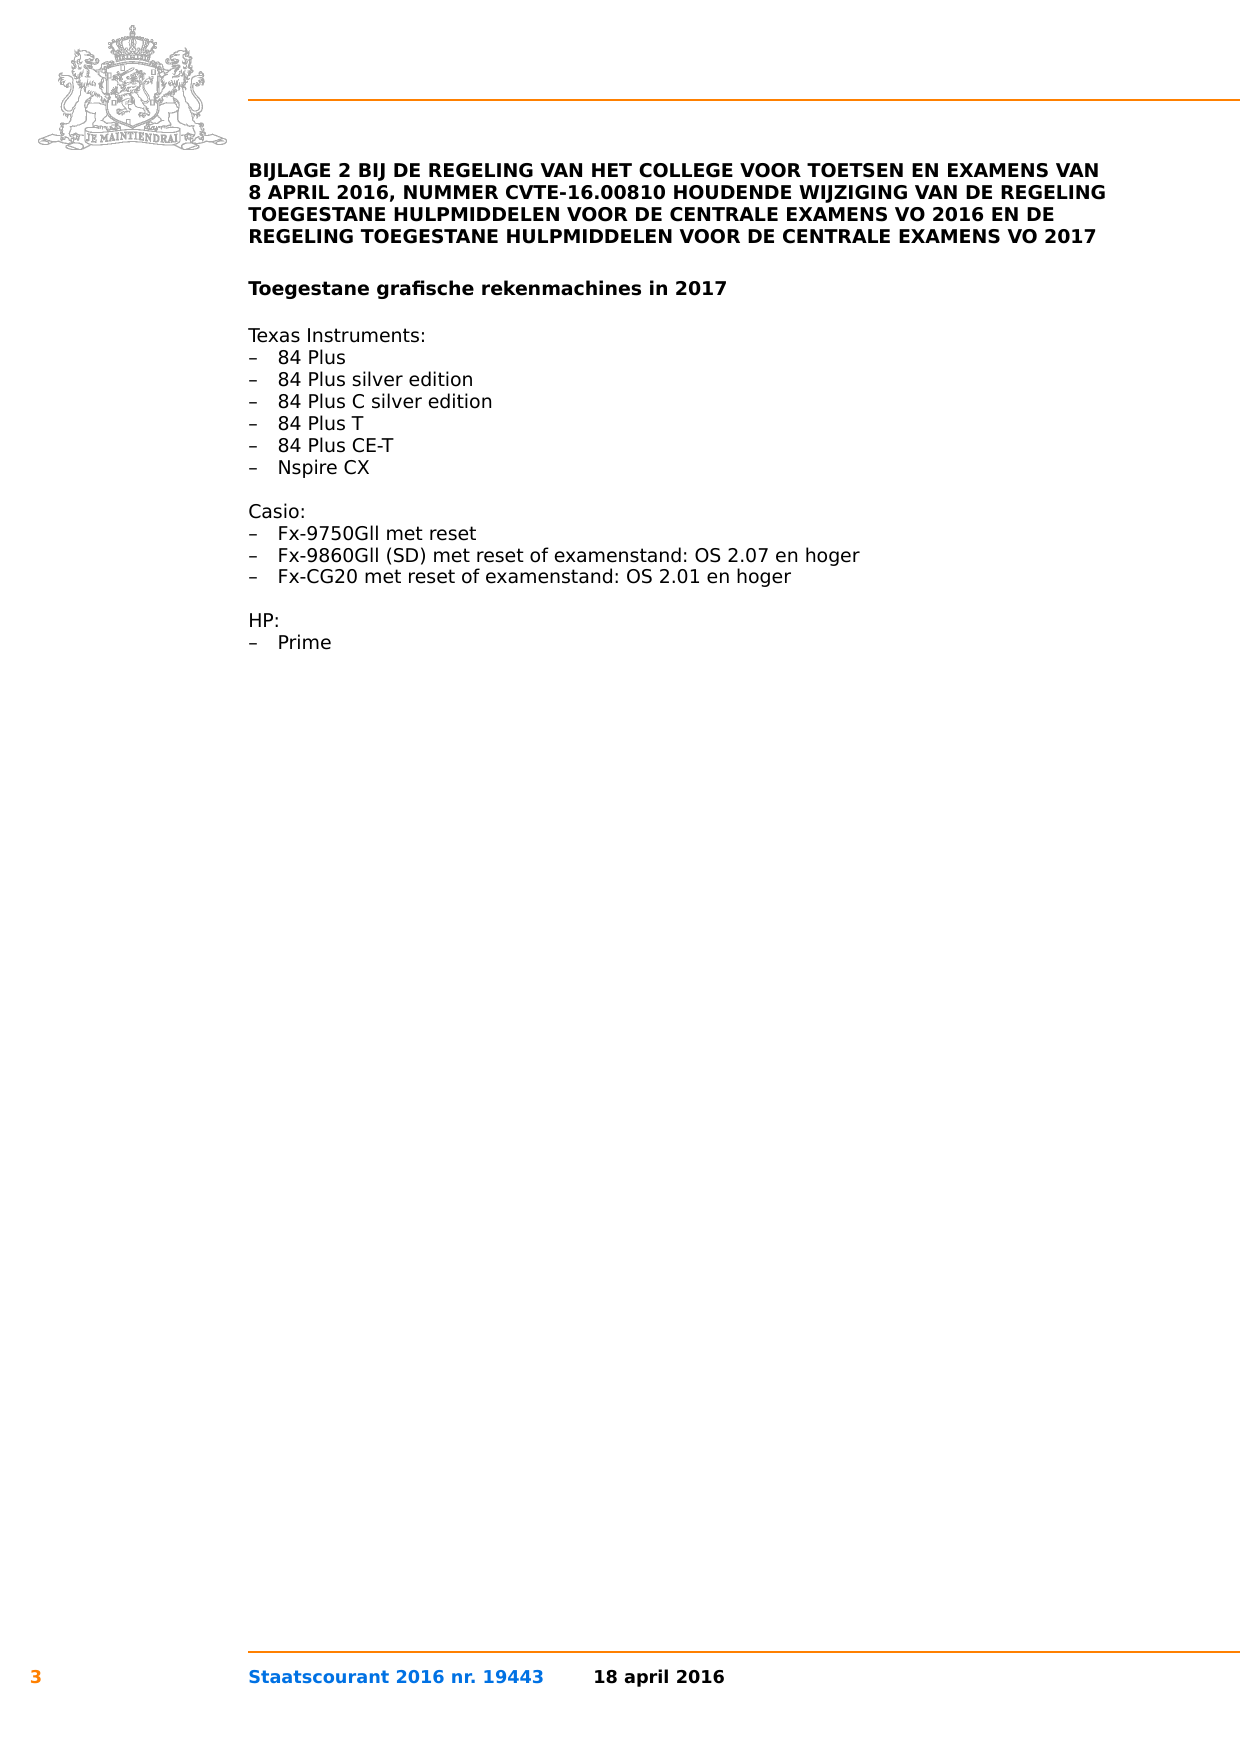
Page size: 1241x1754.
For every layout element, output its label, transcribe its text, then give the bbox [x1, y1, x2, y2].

text – Nspire CX [248, 457, 1163, 479]
text HP: [248, 610, 1163, 632]
text – 84 Plus T [248, 413, 1163, 435]
text – Fx-9750Gll met reset [248, 522, 1163, 544]
text – Prime [248, 632, 1163, 654]
picture [38, 25, 227, 150]
text – 84 Plus CE-T [248, 435, 1163, 457]
subtitle Toegestane grafische rekenmachines in 2017 [248, 278, 1163, 300]
text – Fx-9860Gll (SD) met reset of examenstand: OS 2.07 en hoger [248, 544, 1163, 566]
text Casio: [248, 501, 1163, 522]
subtitle BIJLAGE 2 BIJ DE REGELING VAN HET COLLEGE VOOR TOETSEN EN EXAMENS VAN 8 APRIL 2016, NUMMER CVTE-16.00810 HOUDENDE WIJZIGING VAN DE REGELING TOEGESTANE HULPMIDDELEN VOOR DE CENTRALE EXAMENS VO 2016 EN DE REGELING TOEGESTANE HULPMIDDELEN VOOR DE CENTRALE EXAMENS VO 2017 [248, 160, 1163, 248]
text – 84 Plus silver edition [248, 369, 1163, 391]
text Texas Instruments: [248, 325, 1163, 347]
text – 84 Plus [248, 347, 1163, 369]
text – 84 Plus C silver edition [248, 391, 1163, 413]
text – Fx-CG20 met reset of examenstand: OS 2.01 en hoger [248, 566, 1163, 588]
